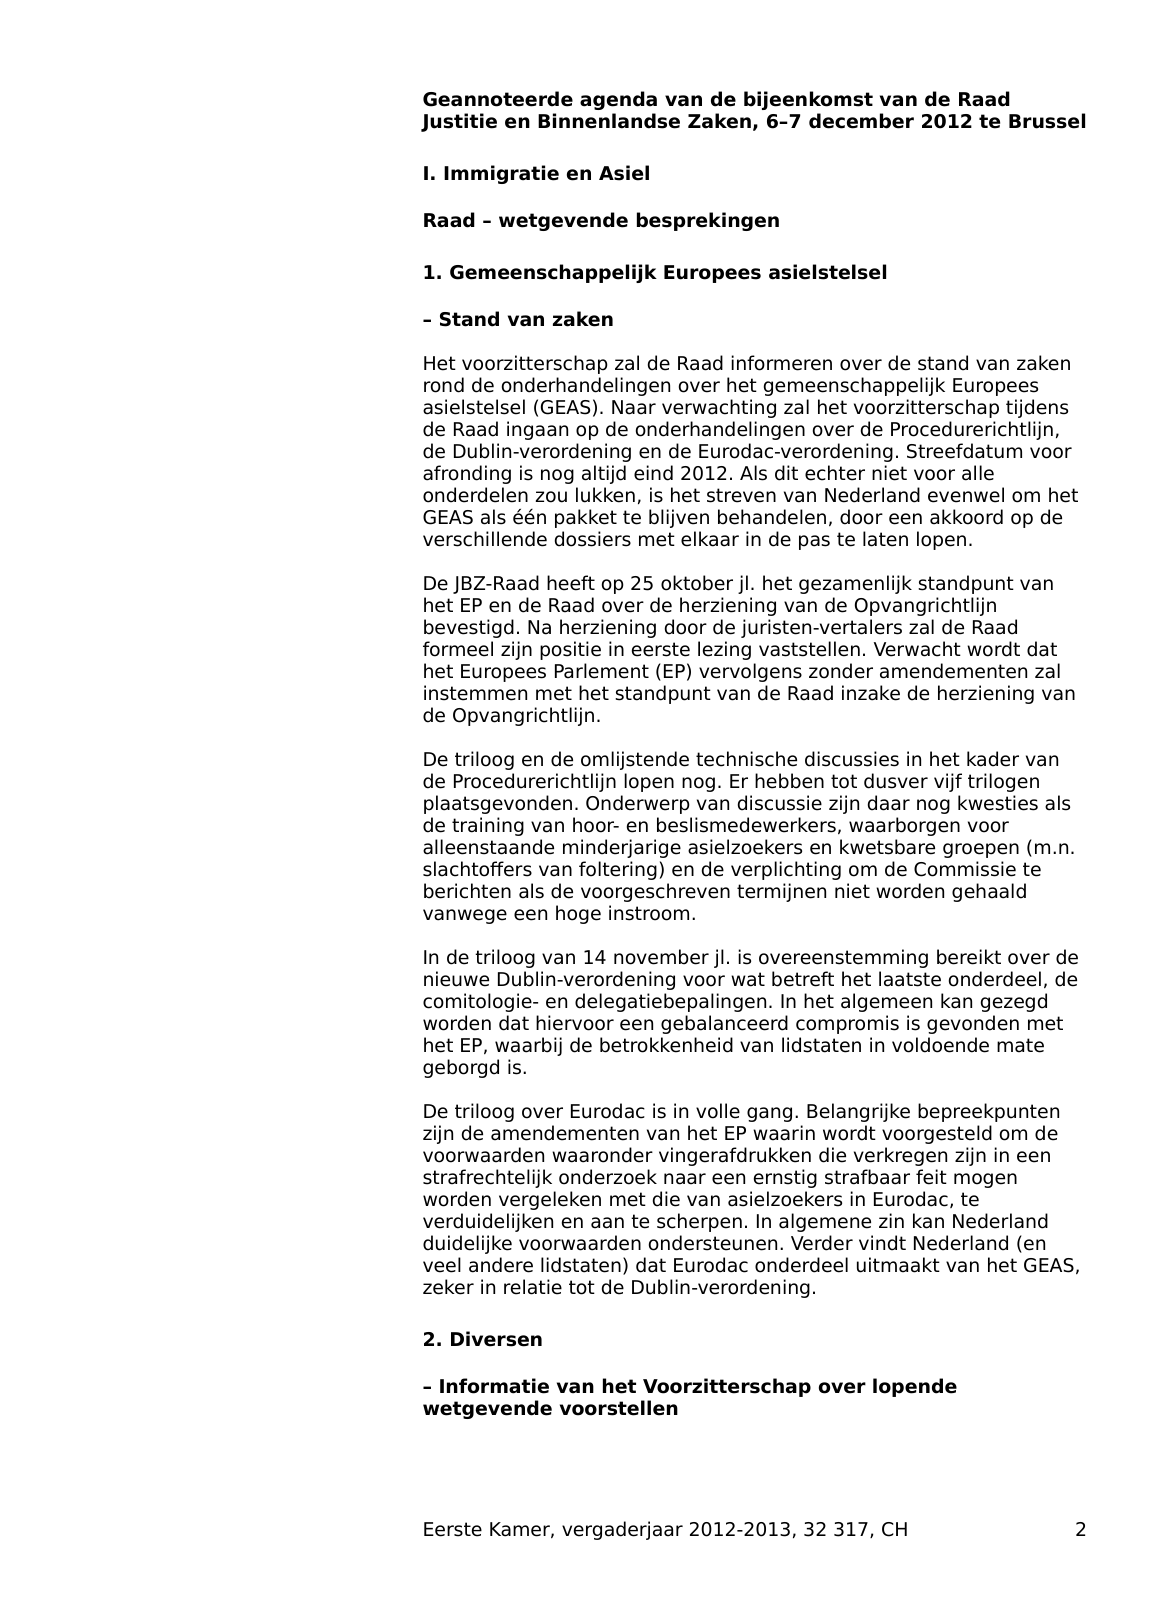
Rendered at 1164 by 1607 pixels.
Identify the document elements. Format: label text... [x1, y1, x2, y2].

subtitle Geannoteerde agenda van de bijeenkomst van de Raad Justitie en Binnenlandse Zaken, 6–7 december 2012 te Brussel [422, 89, 1087, 133]
subtitle Raad – wetgevende besprekingen [422, 210, 1087, 232]
text – Informatie van het Voorzitterschap over lopende wetgevende voorstellen [422, 1376, 1087, 1420]
subtitle 2. Diversen [422, 1329, 1087, 1351]
text – Stand van zaken [422, 309, 1087, 331]
subtitle 1. Gemeenschappelijk Europees asielstelsel [422, 262, 1087, 284]
text De JBZ-Raad heeft op 25 oktober jl. het gezamenlijk standpunt van het EP en de Raad over de herziening van de Opvangrichtlijn bevestigd. Na herziening door de juristen-vertalers zal de Raad formeel zijn positie in eerste lezing vaststellen. Verwacht wordt dat het Europees Parlement (EP) vervolgens zonder amendementen zal instemmen met het standpunt van de Raad inzake de herziening van de Opvangrichtlijn. [422, 573, 1087, 727]
text De triloog over Eurodac is in volle gang. Belangrijke bepreekpunten zijn de amendementen van het EP waarin wordt voorgesteld om de voorwaarden waaronder vingerafdrukken die verkregen zijn in een strafrechtelijk onderzoek naar een ernstig strafbaar feit mogen worden vergeleken met die van asielzoekers in Eurodac, te verduidelijken en aan te scherpen. In algemene zin kan Nederland duidelijke voorwaarden ondersteunen. Verder vindt Nederland (en veel andere lidstaten) dat Eurodac onderdeel uitmaakt van het GEAS, zeker in relatie tot de Dublin-verordening. [422, 1101, 1087, 1299]
text De triloog en de omlijstende technische discussies in het kader van de Procedurerichtlijn lopen nog. Er hebben tot dusver vijf trilogen plaatsgevonden. Onderwerp van discussie zijn daar nog kwesties als de training van hoor- en beslismedewerkers, waarborgen voor alleenstaande minderjarige asielzoekers en kwetsbare groepen (m.n. slachtoffers van foltering) en de verplichting om de Commissie te berichten als de voorgeschreven termijnen niet worden gehaald vanwege een hoge instroom. [422, 749, 1087, 925]
text In de triloog van 14 november jl. is overeenstemming bereikt over de nieuwe Dublin-verordening voor wat betreft het laatste onderdeel, de comitologie- en delegatiebepalingen. In het algemeen kan gezegd worden dat hiervoor een gebalanceerd compromis is gevonden met het EP, waarbij de betrokkenheid van lidstaten in voldoende mate geborgd is. [422, 947, 1087, 1079]
subtitle I. Immigratie en Asiel [422, 163, 1087, 185]
text Het voorzitterschap zal de Raad informeren over de stand van zaken rond de onderhandelingen over het gemeenschappelijk Europees asielstelsel (GEAS). Naar verwachting zal het voorzitterschap tijdens de Raad ingaan op de onderhandelingen over de Procedurerichtlijn, de Dublin-verordening en de Eurodac-verordening. Streefdatum voor afronding is nog altijd eind 2012. Als dit echter niet voor alle onderdelen zou lukken, is het streven van Nederland evenwel om het GEAS als één pakket te blijven behandelen, door een akkoord op de verschillende dossiers met elkaar in de pas te laten lopen. [422, 353, 1087, 551]
